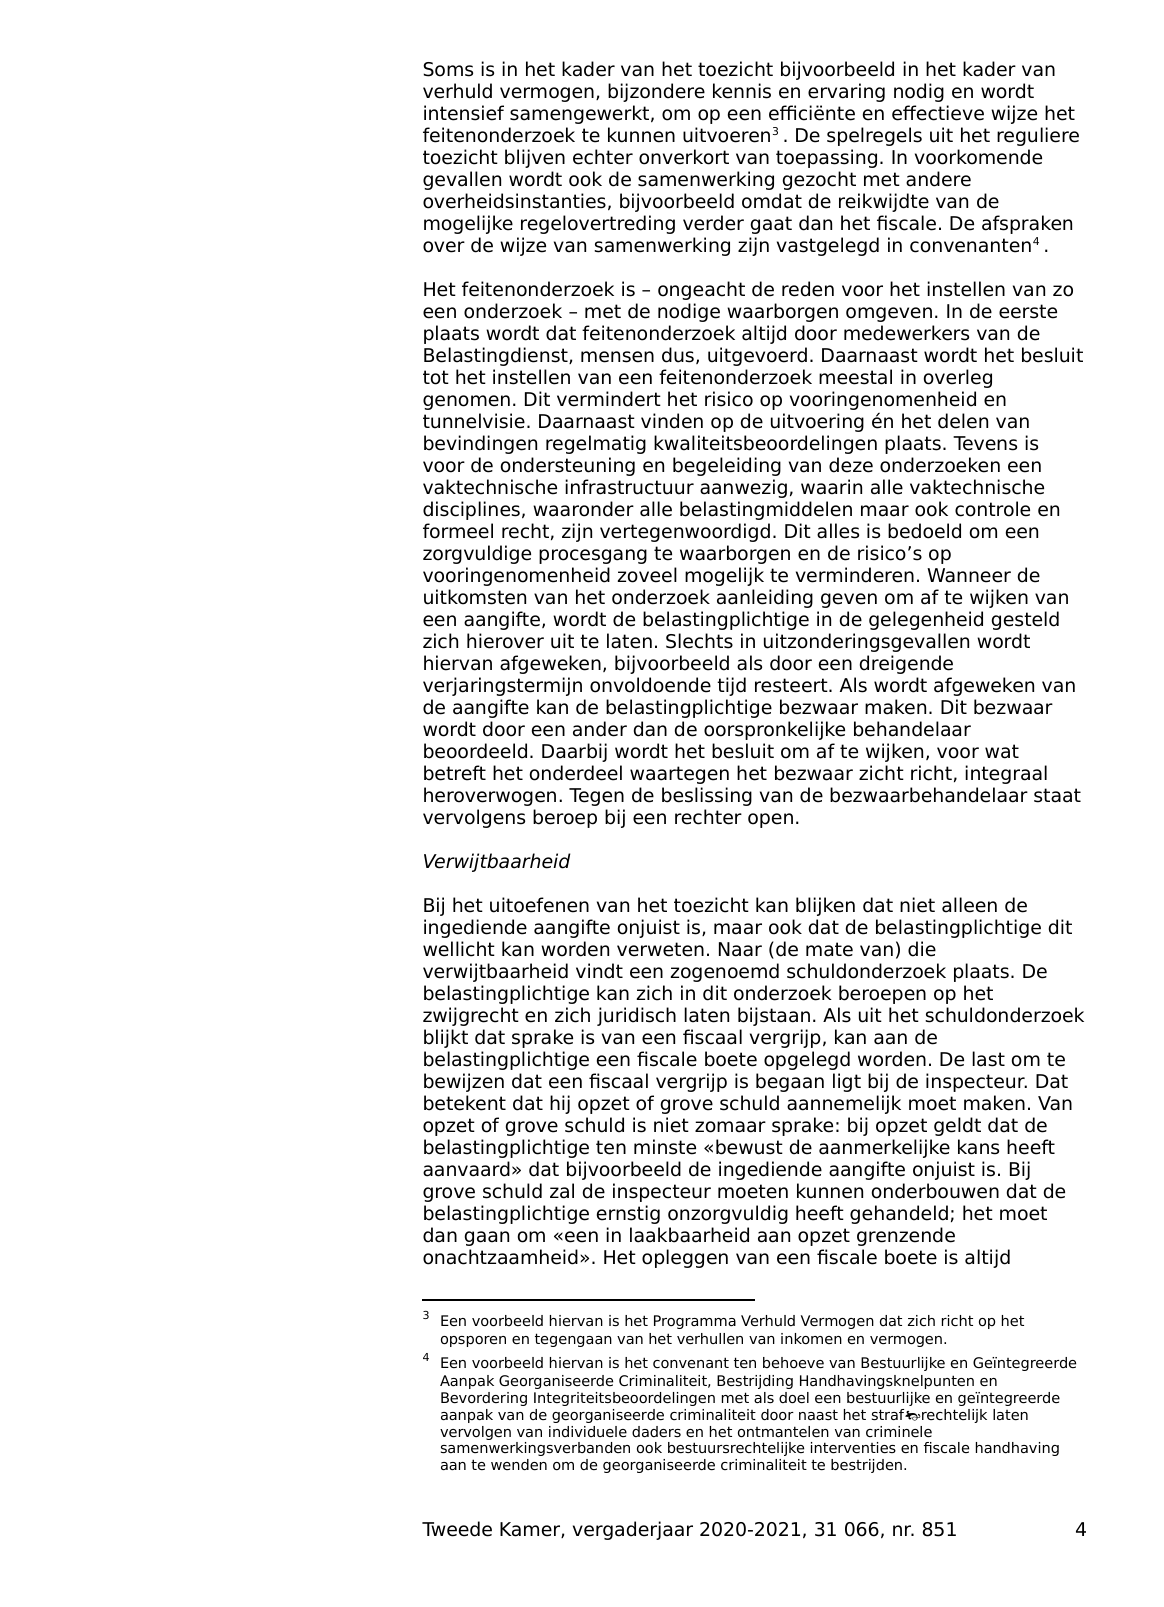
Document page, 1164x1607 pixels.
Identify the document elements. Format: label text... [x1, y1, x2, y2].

text Een voorbeeld hiervan is het Programma Verhuld Vermogen dat zich richt op het opsporen en tegengaan van het verhullen van inkomen en vermogen. [422, 1309, 1087, 1348]
text Soms is in het kader van het toezicht bijvoorbeeld in het kader van verhuld vermogen, bijzondere kennis en ervaring nodig en wordt intensief samengewerkt, om op een efficiënte en effectieve wijze het feitenonderzoek te kunnen uitvoeren. De spelregels uit het reguliere toezicht blijven echter onverkort van toepassing. In voorkomende gevallen wordt ook de samenwerking gezocht met andere overheidsinstanties, bijvoorbeeld omdat de reikwijdte van de mogelijke regelovertreding verder gaat dan het fiscale. De afspraken over de wijze van samenwerking zijn vastgelegd in convenanten. [422, 59, 1087, 257]
text Een voorbeeld hiervan is het convenant ten behoeve van Bestuurlijke en Geïntegreerde Aanpak Georganiseerde Criminaliteit, Bestrijding Handhavingsknelpunten en Bevordering Integriteitsbeoordelingen met als doel een bestuurlijke en geïntegreerde aanpak van de georganiseerde criminaliteit door naast het strafrechtelijk laten vervolgen van individuele daders en het ontmantelen van criminele samenwerkingsverbanden ook bestuursrechtelijke interventies en fiscale handhaving aan te wenden om de georganiseerde criminaliteit te bestrijden. [422, 1351, 1087, 1474]
text Het feitenonderzoek is – ongeacht de reden voor het instellen van zo een onderzoek – met de nodige waarborgen omgeven. In de eerste plaats wordt dat feitenonderzoek altijd door medewerkers van de Belastingdienst, mensen dus, uitgevoerd. Daarnaast wordt het besluit tot het instellen van een feitenonderzoek meestal in overleg genomen. Dit vermindert het risico op vooringenomenheid en tunnelvisie. Daarnaast vinden op de uitvoering én het delen van bevindingen regelmatig kwaliteitsbeoordelingen plaats. Tevens is voor de ondersteuning en begeleiding van deze onderzoeken een vaktechnische infrastructuur aanwezig, waarin alle vaktechnische disciplines, waaronder alle belastingmiddelen maar ook controle en formeel recht, zijn vertegenwoordigd. Dit alles is bedoeld om een zorgvuldige procesgang te waarborgen en de risico’s op vooringenomenheid zoveel mogelijk te verminderen. Wanneer de uitkomsten van het onderzoek aanleiding geven om af te wijken van een aangifte, wordt de belastingplichtige in de gelegenheid gesteld zich hierover uit te laten. Slechts in uitzonderingsgevallen wordt hiervan afgeweken, bijvoorbeeld als door een dreigende verjaringstermijn onvoldoende tijd resteert. Als wordt afgeweken van de aangifte kan de belastingplichtige bezwaar maken. Dit bezwaar wordt door een ander dan de oorspronkelijke behandelaar beoordeeld. Daarbij wordt het besluit om af te wijken, voor wat betreft het onderdeel waartegen het bezwaar zicht richt, integraal heroverwogen. Tegen de beslissing van de bezwaarbehandelaar staat vervolgens beroep bij een rechter open. [422, 279, 1087, 828]
text Bij het uitoefenen van het toezicht kan blijken dat niet alleen de ingediende aangifte onjuist is, maar ook dat de belastingplichtige dit wellicht kan worden verweten. Naar (de mate van) die verwijtbaarheid vindt een zogenoemd schuldonderzoek plaats. De belastingplichtige kan zich in dit onderzoek beroepen op het zwijgrecht en zich juridisch laten bijstaan. Als uit het schuldonderzoek blijkt dat sprake is van een fiscaal vergrijp, kan aan de belastingplichtige een fiscale boete opgelegd worden. De last om te bewijzen dat een fiscaal vergrijp is begaan ligt bij de inspecteur. Dat betekent dat hij opzet of grove schuld aannemelijk moet maken. Van opzet of grove schuld is niet zomaar sprake: bij opzet geldt dat de belastingplichtige ten minste «bewust de aanmerkelijke kans heeft aanvaard» dat bijvoorbeeld de ingediende aangifte onjuist is. Bij grove schuld zal de inspecteur moeten kunnen onderbouwen dat de belastingplichtige ernstig onzorgvuldig heeft gehandeld; het moet dan gaan om «een in laakbaarheid aan opzet grenzende onachtzaamheid». Het opleggen van een fiscale boete is altijd [422, 895, 1087, 1268]
subtitle Verwijtbaarheid [422, 851, 1087, 873]
